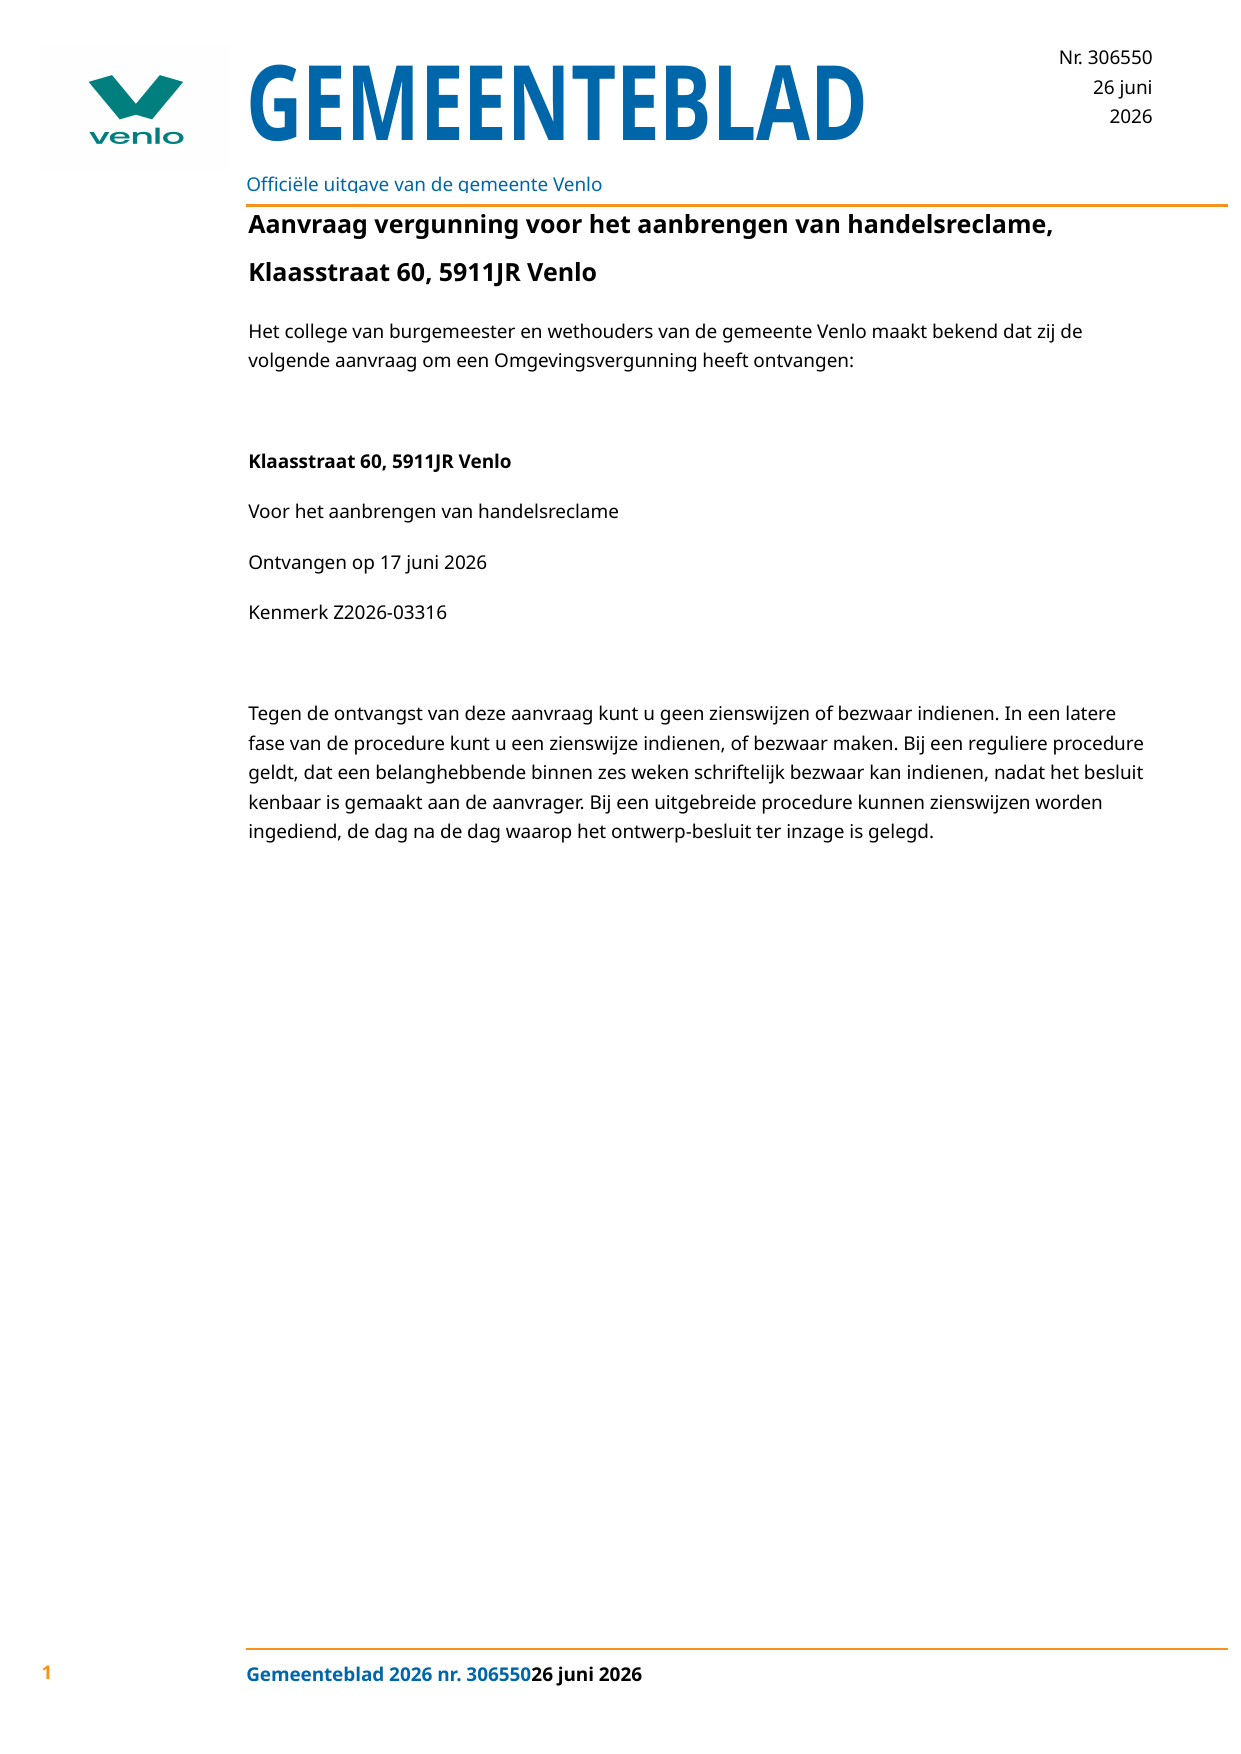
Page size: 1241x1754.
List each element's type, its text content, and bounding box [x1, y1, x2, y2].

text Kenmerk Z2026-03316 [248, 599, 1152, 625]
text Aanvraag vergunning voor het aanbrengen van handelsreclame, Klaasstraat 60, 5911JR Venlo [248, 207, 1152, 288]
text Het college van burgemeester en wethouders van de gemeente Venlo maakt bekend dat zij de volgende aanvraag om een Omgevingsvergunning heeft ontvangen: [248, 318, 1152, 373]
text Tegen de ontvangst van deze aanvraag kunt u geen zienswijzen of bezwaar indienen. In een latere fase van de procedure kunt u een zienswijze indienen, of bezwaar maken. Bij een reguliere procedure geldt, dat een belanghebbende binnen zes weken schriftelijk bezwaar kan indienen, nadat het besluit kenbaar is gemaakt aan de aanvrager. Bij een uitgebreide procedure kunnen zienswijzen worden ingediend, de dag na de dag waarop het ontwerp-besluit ter inzage is gelegd. [248, 700, 1152, 844]
picture [41, 47, 231, 172]
text Klaasstraat 60, 5911JR Venlo [248, 448, 1152, 474]
text Voor het aanbrengen van handelsreclame [248, 499, 1152, 524]
text Ontvangen op 17 juni 2026 [248, 549, 1152, 575]
